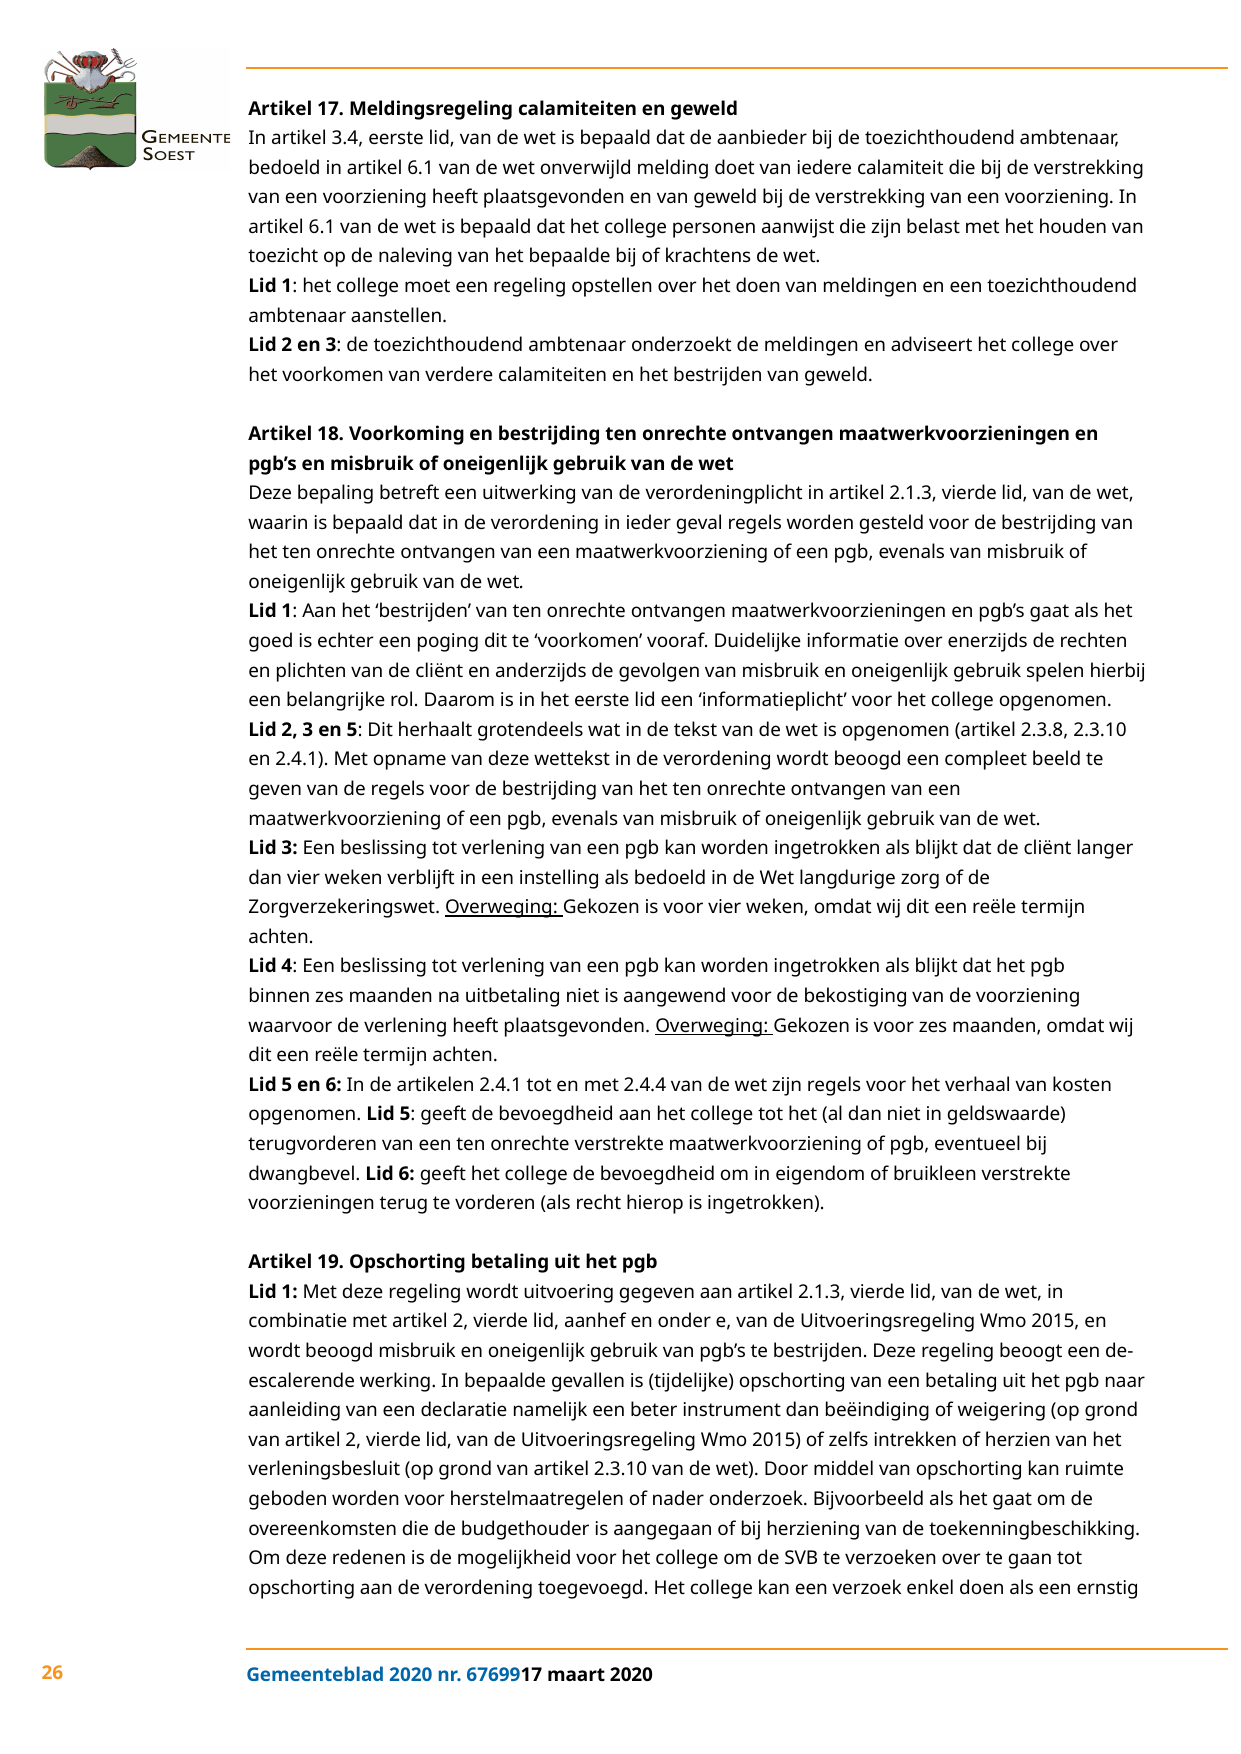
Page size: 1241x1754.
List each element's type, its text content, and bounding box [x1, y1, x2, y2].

picture [41, 47, 231, 172]
text Lid 5 en 6: In de artikelen 2.4.1 tot en met 2.4.4 van de wet zijn regels voor het verhaal van kosten opgenomen. Lid 5: geeft de bevoegdheid aan het college tot het (al dan niet in geldswaarde) terugvorderen van een ten onrechte verstrekte maatwerkvoorziening of pgb, eventueel bij dwangbevel. Lid 6: geeft het college de bevoegdheid om in eigendom of bruikleen verstrekte voorzieningen terug te vorderen (als recht hierop is ingetrokken). [248, 1071, 1152, 1215]
text Artikel 18. Voorkoming en bestrijding ten onrechte ontvangen maatwerkvoorzieningen en pgb’s en misbruik of oneigenlijk gebruik van de wet [248, 420, 1152, 476]
text Deze bepaling betreft een uitwerking van de verordeningplicht in artikel 2.1.3, vierde lid, van de wet, waarin is bepaald dat in de verordening in ieder geval regels worden gesteld voor de bestrijding van het ten onrechte ontvangen van een maatwerkvoorziening of een pgb, evenals van misbruik of oneigenlijk gebruik van de wet. [248, 479, 1152, 594]
text Artikel 19. Opschorting betaling uit het pgb [248, 1248, 1152, 1274]
text Artikel 17. Meldingsregeling calamiteiten en geweld [248, 95, 1152, 121]
text Lid 1: Aan het ‘bestrijden’ van ten onrechte ontvangen maatwerkvoorzieningen en pgb’s gaat als het goed is echter een poging dit te ‘voorkomen’ vooraf. Duidelijke informatie over enerzijds de rechten en plichten van de cliënt en anderzijds de gevolgen van misbruik en oneigenlijk gebruik spelen hierbij een belangrijke rol. Daarom is in het eerste lid een ‘informatieplicht’ voor het college opgenomen. [248, 598, 1152, 712]
text Lid 3: Een beslissing tot verlening van een pgb kan worden ingetrokken als blijkt dat de cliënt langer dan vier weken verblijft in een instelling als bedoeld in de Wet langdurige zorg of de Zorgverzekeringswet. Overweging: Gekozen is voor vier weken, omdat wij dit een reële termijn achten. [248, 834, 1152, 949]
text Lid 2 en 3: de toezichthoudend ambtenaar onderzoekt de meldingen en adviseert het college over het voorkomen van verdere calamiteiten en het bestrijden van geweld. [248, 331, 1152, 387]
text In artikel 3.4, eerste lid, van de wet is bepaald dat de aanbieder bij de toezichthoudend ambtenaar, bedoeld in artikel 6.1 van de wet onverwijld melding doet van iedere calamiteit die bij de verstrekking van een voorziening heeft plaatsgevonden en van geweld bij de verstrekking van een voorziening. In artikel 6.1 van de wet is bepaald dat het college personen aanwijst die zijn belast met het houden van toezicht op de naleving van het bepaalde bij of krachtens de wet. [248, 124, 1152, 268]
text Lid 1: Met deze regeling wordt uitvoering gegeven aan artikel 2.1.3, vierde lid, van de wet, in combinatie met artikel 2, vierde lid, aanhef en onder e, van de Uitvoeringsregeling Wmo 2015, en wordt beoogd misbruik en oneigenlijk gebruik van pgb’s te bestrijden. Deze regeling beoogt een de-escalerende werking. In bepaalde gevallen is (tijdelijke) opschorting van een betaling uit het pgb naar aanleiding van een declaratie namelijk een beter instrument dan beëindiging of weigering (op grond van artikel 2, vierde lid, van de Uitvoeringsregeling Wmo 2015) of zelfs intrekken of herzien van het verleningsbesluit (op grond van artikel 2.3.10 van de wet). Door middel van opschorting kan ruimte geboden worden voor herstelmaatregelen of nader onderzoek. Bijvoorbeeld als het gaat om de overeenkomsten die de budgethouder is aangegaan of bij herziening van de toekenningbeschikking. [248, 1278, 1152, 1541]
text Om deze redenen is de mogelijkheid voor het college om de SVB te verzoeken over te gaan tot opschorting aan de verordening toegevoegd. Het college kan een verzoek enkel doen als een ernstig [248, 1544, 1152, 1600]
text Lid 4: Een beslissing tot verlening van een pgb kan worden ingetrokken als blijkt dat het pgb [248, 953, 1152, 978]
text Lid 1: het college moet een regeling opstellen over het doen van meldingen en een toezichthoudend ambtenaar aanstellen. [248, 272, 1152, 328]
text Lid 2, 3 en 5: Dit herhaalt grotendeels wat in de tekst van de wet is opgenomen (artikel 2.3.8, 2.3.10 en 2.4.1). Met opname van deze wettekst in de verordening wordt beoogd een compleet beeld te geven van de regels voor de bestrijding van het ten onrechte ontvangen van een maatwerkvoorziening of een pgb, evenals van misbruik of oneigenlijk gebruik van de wet. [248, 716, 1152, 831]
text binnen zes maanden na uitbetaling niet is aangewend voor de bekostiging van de voorziening waarvoor de verlening heeft plaatsgevonden. Overweging: Gekozen is voor zes maanden, omdat wij dit een reële termijn achten. [248, 982, 1152, 1067]
